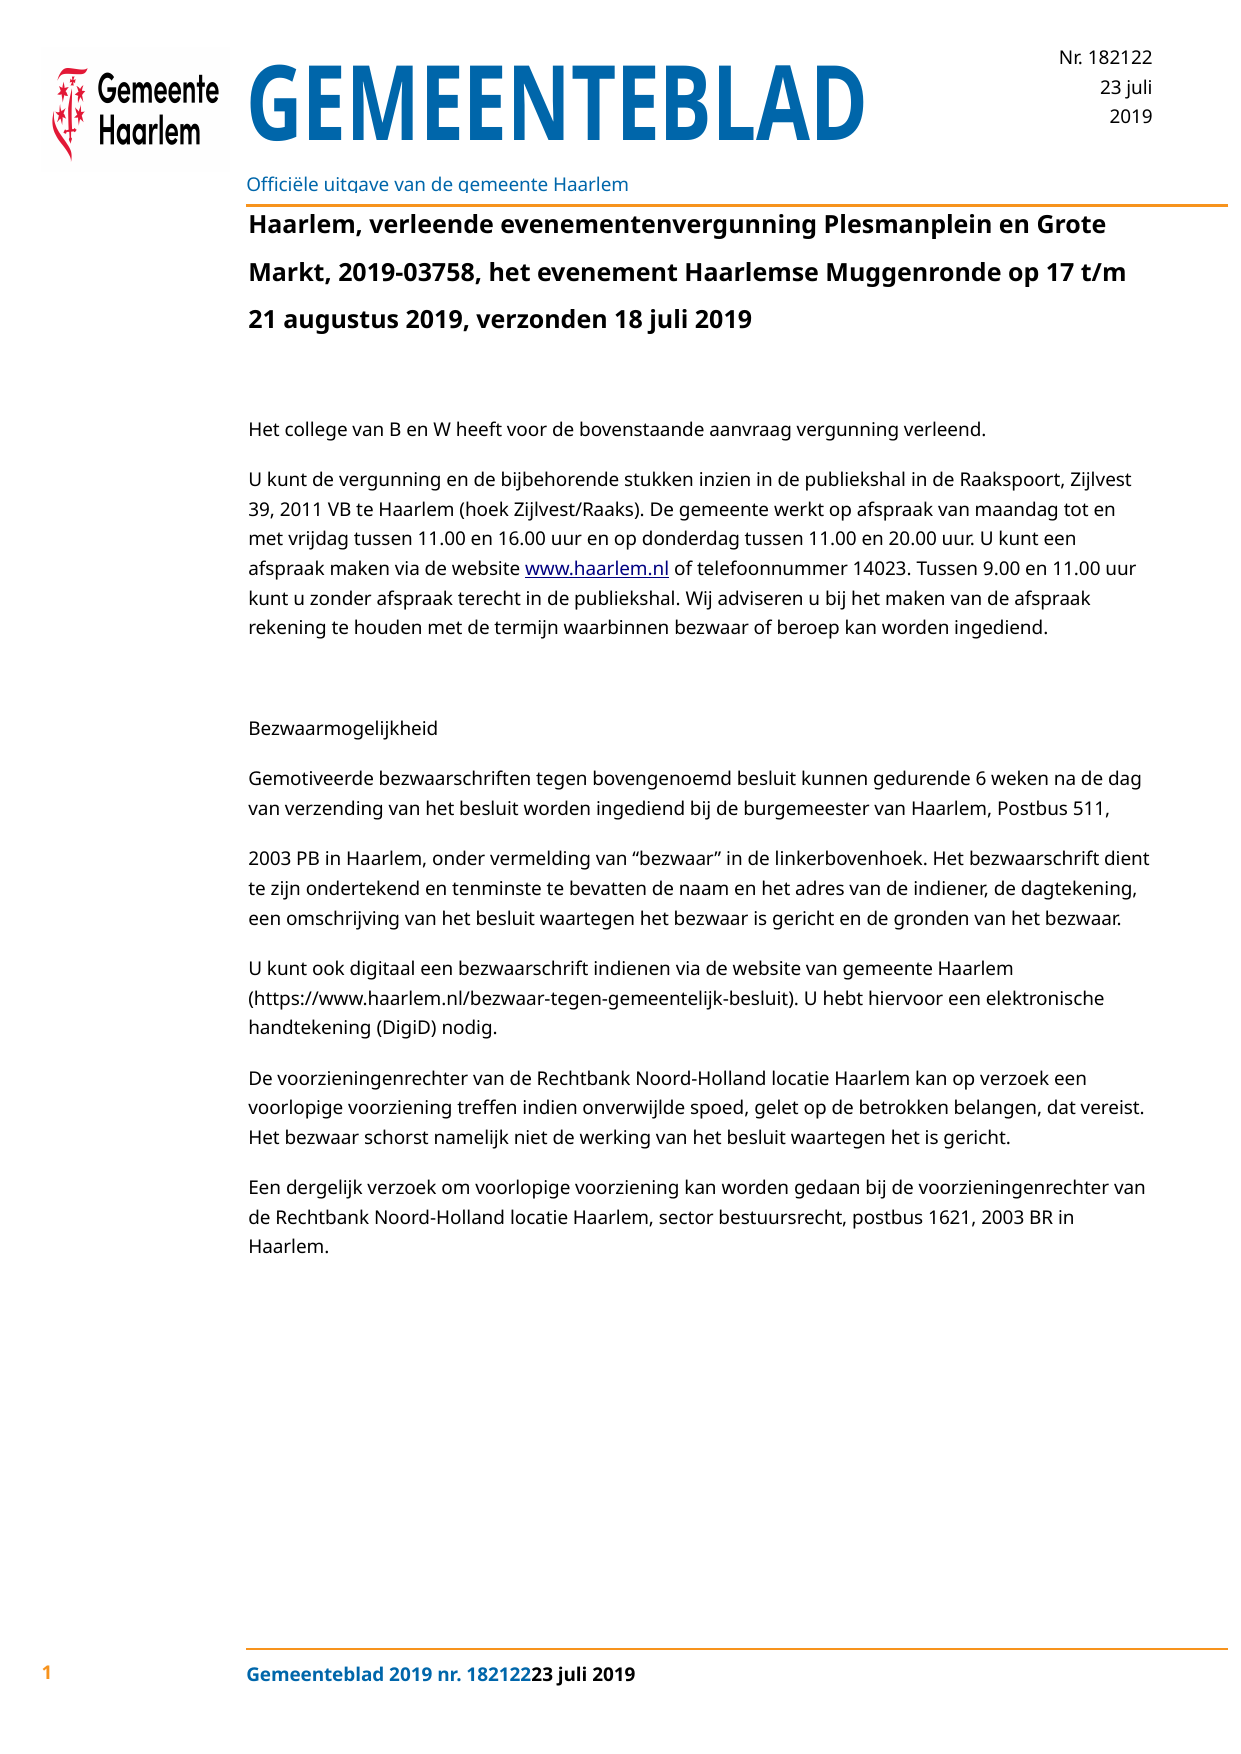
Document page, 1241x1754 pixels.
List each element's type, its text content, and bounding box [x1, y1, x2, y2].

text De voorzieningenrechter van de Rechtbank Noord-Holland locatie Haarlem kan op verzoek een voorlopige voorziening treffen indien onverwijlde spoed, gelet op de betrokken belangen, dat vereist. Het bezwaar schorst namelijk niet de werking van het besluit waartegen het is gericht. [248, 1065, 1152, 1149]
text Gemotiveerde bezwaarschriften tegen bovengenoemd besluit kunnen gedurende 6 weken na de dag van verzending van het besluit worden ingediend bij de burgemeester van Haarlem, Postbus 511, [248, 766, 1152, 821]
text Haarlem, verleende evenementenvergunning Plesmanplein en Grote Markt, 2019-03758, het evenement Haarlemse Muggenronde op 17 t/m 21 augustus 2019, verzonden 18 juli 2019 [248, 207, 1152, 336]
text U kunt ook digitaal een bezwaarschrift indienen via de website van gemeente Haarlem (https://www.haarlem.nl/bezwaar-tegen-gemeentelijk-besluit). U hebt hiervoor een elektronische handtekening (DigiD) nodig. [248, 955, 1152, 1040]
picture [41, 47, 231, 172]
text U kunt de vergunning en de bijbehorende stukken inzien in de publiekshal in de Raakspoort, Zijlvest 39, 2011 VB te Haarlem (hoek Zijlvest/Raaks). De gemeente werkt op afspraak van maandag tot en met vrijdag tussen 11.00 en 16.00 uur en op donderdag tussen 11.00 en 20.00 uur. U kunt een afspraak maken via de website www.haarlem.nl of telefoonnummer 14023. Tussen 9.00 en 11.00 uur kunt u zonder afspraak terecht in de publiekshal. Wij adviseren u bij het maken van de afspraak rekening te houden met de termijn waarbinnen bezwaar of beroep kan worden ingediend. [248, 466, 1152, 640]
text Een dergelijk verzoek om voorlopige voorziening kan worden gedaan bij de voorzieningenrechter van de Rechtbank Noord-Holland locatie Haarlem, sector bestuursrecht, postbus 1621, 2003 BR in Haarlem. [248, 1174, 1152, 1259]
text Het college van B en W heeft voor de bovenstaande aanvraag vergunning verleend. [248, 416, 1152, 442]
text 2003 PB in Haarlem, onder vermelding van “bezwaar” in de linkerbovenhoek. Het bezwaarschrift dient te zijn ondertekend en tenminste te bevatten de naam en het adres van de indiener, de dagtekening, een omschrijving van het besluit waartegen het bezwaar is gericht en de gronden van het bezwaar. [248, 846, 1152, 930]
text Bezwaarmogelijkheid [248, 715, 1152, 741]
